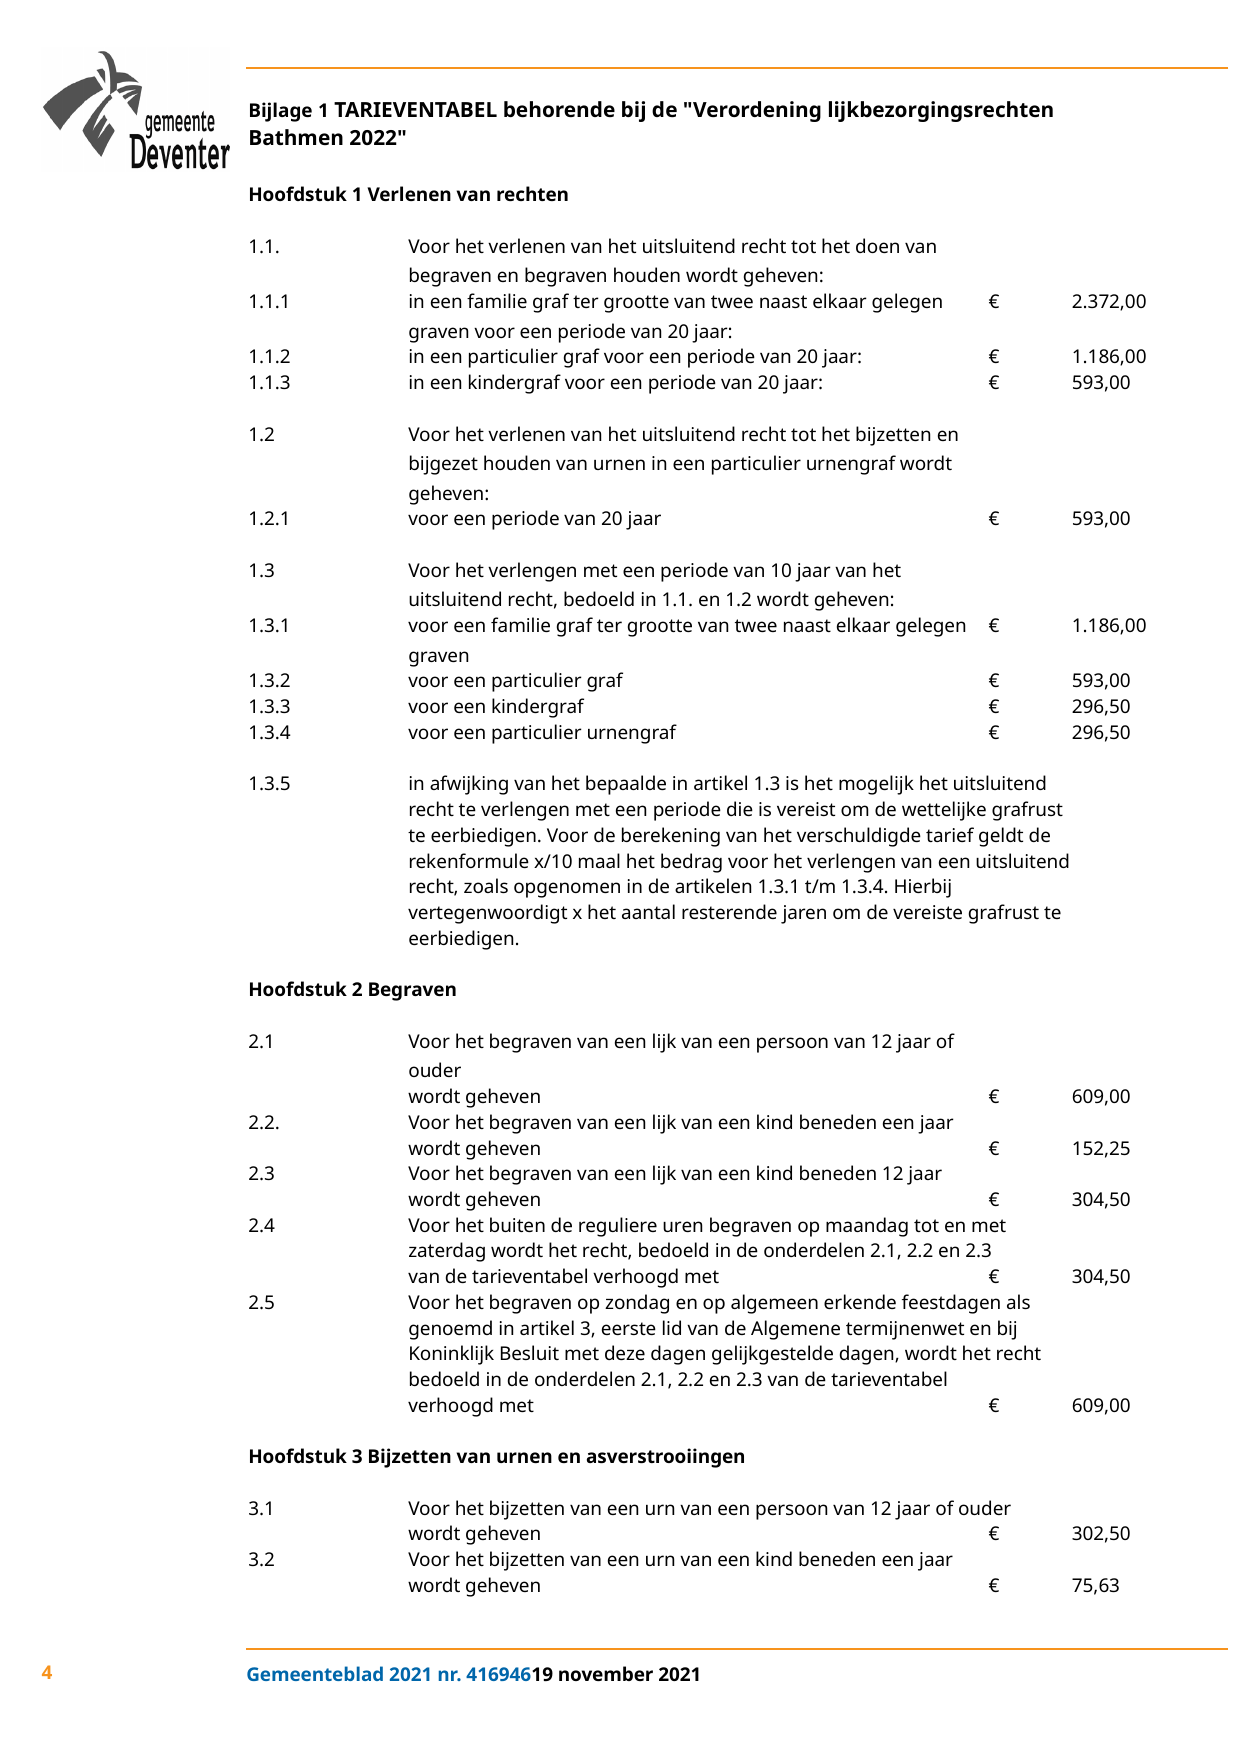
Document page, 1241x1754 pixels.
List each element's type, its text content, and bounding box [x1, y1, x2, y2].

table_cell [248, 1186, 408, 1212]
table_cell Voor het verlenen van het uitsluitend recht tot het bijzetten en bijgezet houden van urnen in een particulier urnengraf wordt geheven: [408, 421, 988, 506]
table_cell wordt geheven [408, 1521, 988, 1546]
table_cell [1072, 1109, 1152, 1135]
table_cell [248, 1002, 408, 1028]
table_cell € [988, 1263, 1072, 1289]
table_cell [248, 395, 408, 421]
table_cell recht, zoals opgenomen in de artikelen 1.3.1 t/m 1.3.4. Hierbij [408, 874, 1152, 899]
table_cell voor een periode van 20 jaar [408, 506, 988, 531]
table_cell 2.372,00 [1072, 288, 1152, 343]
table_cell 152,25 [1072, 1135, 1152, 1160]
table_cell [248, 531, 408, 557]
table_cell voor een familie graf ter grootte van twee naast elkaar gelegen graven [408, 613, 988, 668]
table_cell 75,63 [1072, 1572, 1152, 1598]
table_cell [408, 1418, 988, 1443]
table_cell 593,00 [1072, 668, 1152, 693]
table_cell Voor het bijzetten van een urn van een persoon van 12 jaar of ouder [408, 1495, 1152, 1521]
text Bijlage 1 TARIEVENTABEL behorende bij de "Verordening lijkbezorgingsrechten Bathmen 2022" [248, 95, 1152, 152]
table_cell € [988, 613, 1072, 668]
table_cell [1072, 557, 1152, 612]
table_cell [248, 1521, 408, 1546]
table_cell 1.2.1 [248, 506, 408, 531]
table_cell [248, 1238, 408, 1263]
table_cell Koninklijk Besluit met deze dagen gelijkgestelde dagen, wordt het recht [408, 1341, 1152, 1366]
table_cell [248, 1263, 408, 1289]
table_cell te eerbiedigen. Voor de berekening van het verschuldigde tarief geldt de [408, 822, 1152, 848]
table_cell [248, 925, 408, 951]
table_cell voor een kindergraf [408, 694, 988, 719]
table_cell [988, 557, 1072, 612]
table_cell [988, 1418, 1072, 1443]
table_cell recht te verlengen met een periode die is vereist om de wettelijke grafrust [408, 796, 1152, 822]
table_cell € [988, 506, 1072, 531]
table_cell [1072, 1002, 1152, 1028]
table_cell [988, 1160, 1072, 1186]
table_cell [988, 421, 1072, 506]
table_cell € [988, 344, 1072, 369]
table_cell [408, 531, 988, 557]
table_cell [248, 899, 408, 925]
table_cell € [988, 1186, 1072, 1212]
table_cell 3.1 [248, 1495, 408, 1521]
table_cell 2.1 [248, 1028, 408, 1083]
table_cell bedoeld in de onderdelen 2.1, 2.2 en 2.3 van de tarieventabel [408, 1366, 1152, 1392]
table_cell 1.186,00 [1072, 344, 1152, 369]
table_cell Voor het begraven van een lijk van een persoon van 12 jaar of ouder [408, 1028, 988, 1083]
table_cell [248, 1418, 408, 1443]
table_cell [408, 951, 1152, 976]
table_cell [248, 874, 408, 899]
table_cell [1072, 1028, 1152, 1083]
table_cell € [988, 1083, 1072, 1109]
table_cell [988, 233, 1072, 288]
table_cell [248, 951, 408, 976]
table_cell 304,50 [1072, 1186, 1152, 1212]
table_cell genoemd in artikel 3, eerste lid van de Algemene termijnenwet en bij [408, 1315, 1152, 1341]
table_cell [988, 1469, 1072, 1495]
table_cell voor een particulier urnengraf [408, 719, 988, 745]
table_cell [408, 1469, 988, 1495]
table_cell 1.3.1 [248, 613, 408, 668]
table_cell Voor het verlenen van het uitsluitend recht tot het doen van begraven en begraven houden wordt geheven: [408, 233, 988, 288]
table_cell Voor het begraven op zondag en op algemeen erkende feestdagen als [408, 1289, 1152, 1315]
table_cell € [988, 1572, 1072, 1598]
table_cell 302,50 [1072, 1521, 1152, 1546]
table_cell [248, 745, 408, 771]
table_cell [1072, 1418, 1152, 1443]
table_cell Voor het begraven van een lijk van een kind beneden een jaar [408, 1109, 988, 1135]
table_cell Voor het begraven van een lijk van een kind beneden 12 jaar [408, 1160, 988, 1186]
table_cell zaterdag wordt het recht, bedoeld in de onderdelen 2.1, 2.2 en 2.3 [408, 1238, 1152, 1263]
table_cell 1.1. [248, 233, 408, 288]
table_cell 593,00 [1072, 506, 1152, 531]
table_cell Hoofdstuk 2 Begraven [248, 976, 1152, 1002]
table_cell [248, 822, 408, 848]
table_cell 1.186,00 [1072, 613, 1152, 668]
table_cell [988, 1546, 1072, 1572]
table_cell 1.3.2 [248, 668, 408, 693]
table_cell 609,00 [1072, 1083, 1152, 1109]
table_cell in een familie graf ter grootte van twee naast elkaar gelegen graven voor een periode van 20 jaar: [408, 288, 988, 343]
table_cell € [988, 1392, 1072, 1418]
picture [41, 47, 231, 172]
table_cell 1.3 [248, 557, 408, 612]
table_cell [1072, 531, 1152, 557]
table_cell wordt geheven [408, 1572, 988, 1598]
table_cell Voor het buiten de reguliere uren begraven op maandag tot en met [408, 1212, 1152, 1238]
table_cell [248, 1366, 408, 1392]
table_cell 1.3.3 [248, 694, 408, 719]
table_cell wordt geheven [408, 1186, 988, 1212]
table_cell [988, 395, 1072, 421]
table_cell € [988, 694, 1072, 719]
table_cell [248, 1315, 408, 1341]
table_cell [408, 745, 988, 771]
table_cell 2.2. [248, 1109, 408, 1135]
table_cell Hoofdstuk 3 Bijzetten van urnen en asverstrooiingen [248, 1444, 1152, 1469]
table_cell 3.2 [248, 1546, 408, 1572]
table_cell 304,50 [1072, 1263, 1152, 1289]
table_cell [988, 1109, 1072, 1135]
table_cell € [988, 288, 1072, 343]
table_cell wordt geheven [408, 1083, 988, 1109]
table_cell 296,50 [1072, 719, 1152, 745]
table_header Hoofdstuk 1 Verlenen van rechten [248, 181, 1152, 207]
table_cell [1072, 421, 1152, 506]
table_cell in een kindergraf voor een periode van 20 jaar: [408, 369, 988, 395]
table_cell € [988, 1521, 1072, 1546]
table_cell verhoogd met [408, 1392, 988, 1418]
table_cell [408, 395, 988, 421]
table_cell 2.3 [248, 1160, 408, 1186]
table_cell [1072, 233, 1152, 288]
table_cell [408, 207, 988, 233]
table_cell [1072, 745, 1152, 771]
table_cell 1.3.5 [248, 771, 408, 796]
table_cell [408, 1002, 988, 1028]
table_cell 1.1.2 [248, 344, 408, 369]
table_cell 1.1.3 [248, 369, 408, 395]
table_cell [248, 848, 408, 873]
table_cell [1072, 207, 1152, 233]
table_cell [248, 1135, 408, 1160]
table_cell € [988, 1135, 1072, 1160]
table_cell € [988, 719, 1072, 745]
table_cell vertegenwoordigt x het aantal resterende jaren om de vereiste grafrust te [408, 899, 1152, 925]
table_cell in een particulier graf voor een periode van 20 jaar: [408, 344, 988, 369]
table_cell [248, 207, 408, 233]
table_cell Voor het verlengen met een periode van 10 jaar van het uitsluitend recht, bedoeld in 1.1. en 1.2 wordt geheven: [408, 557, 988, 612]
table_cell Voor het bijzetten van een urn van een kind beneden een jaar [408, 1546, 988, 1572]
table_cell eerbiedigen. [408, 925, 1152, 951]
table_cell [988, 1028, 1072, 1083]
table_cell 1.3.4 [248, 719, 408, 745]
table_cell [1072, 395, 1152, 421]
table_cell [248, 1392, 408, 1418]
table_cell € [988, 369, 1072, 395]
table_cell [1072, 1469, 1152, 1495]
table_cell voor een particulier graf [408, 668, 988, 693]
table_cell 296,50 [1072, 694, 1152, 719]
table_cell [988, 531, 1072, 557]
table_cell [988, 1002, 1072, 1028]
table_cell [988, 207, 1072, 233]
table_cell 593,00 [1072, 369, 1152, 395]
table_cell [1072, 1160, 1152, 1186]
table_cell in afwijking van het bepaalde in artikel 1.3 is het mogelijk het uitsluitend [408, 771, 1152, 796]
table_cell [248, 1083, 408, 1109]
table_cell wordt geheven [408, 1135, 988, 1160]
table_cell [248, 796, 408, 822]
table_cell 2.4 [248, 1212, 408, 1238]
table_cell 1.2 [248, 421, 408, 506]
table_cell 2.5 [248, 1289, 408, 1315]
table_cell rekenformule x/10 maal het bedrag voor het verlengen van een uitsluitend [408, 848, 1152, 873]
table_cell 609,00 [1072, 1392, 1152, 1418]
table_cell [248, 1341, 408, 1366]
table_cell [988, 745, 1072, 771]
table_cell [248, 1572, 408, 1598]
table_cell [248, 1469, 408, 1495]
table_cell € [988, 668, 1072, 693]
table_cell van de tarieventabel verhoogd met [408, 1263, 988, 1289]
table_cell 1.1.1 [248, 288, 408, 343]
table_cell [1072, 1546, 1152, 1572]
